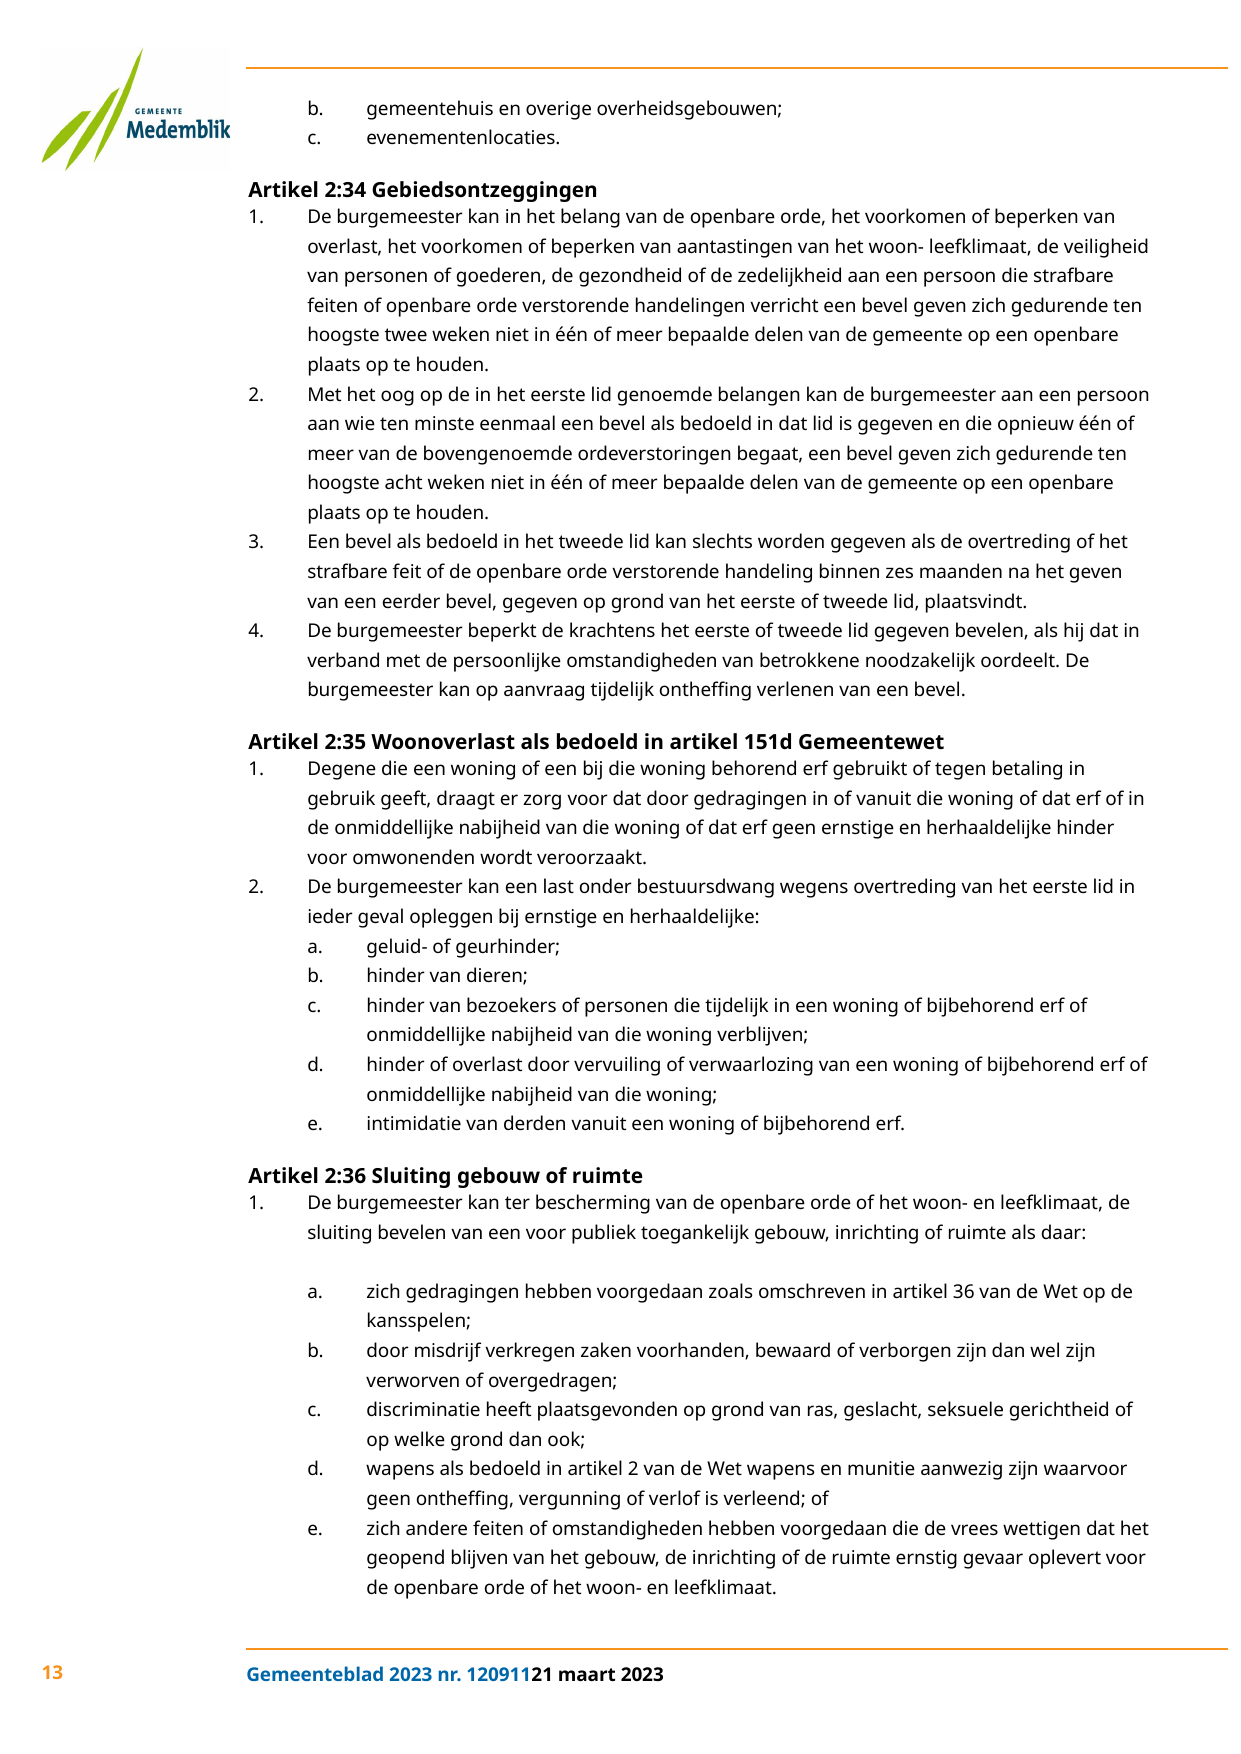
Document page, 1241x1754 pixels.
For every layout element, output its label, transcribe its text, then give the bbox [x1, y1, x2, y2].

list evenementenlocaties. [307, 124, 1152, 150]
list zich gedragingen hebben voorgedaan zoals omschreven in artikel 36 van de Wet op de kansspelen; [307, 1278, 1152, 1333]
text Artikel 2:35 Woonoverlast als bedoeld in artikel 151d Gemeentewet [248, 727, 1152, 755]
picture [41, 47, 231, 172]
text Artikel 2:36 Sluiting gebouw of ruimte [248, 1161, 1152, 1189]
list De burgemeester kan ter bescherming van de openbare orde of het woon- en leefklimaat, de sluiting bevelen van een voor publiek toegankelijk gebouw, inrichting of ruimte als daar: [248, 1189, 1152, 1244]
list door misdrijf verkregen zaken voorhanden, bewaard of verborgen zijn dan wel zijn verworven of overgedragen; [307, 1337, 1152, 1392]
list hinder of overlast door vervuiling of verwaarlozing van een woning of bijbehorend erf of onmiddellijke nabijheid van die woning; [307, 1051, 1152, 1107]
list discriminatie heeft plaatsgevonden op grond van ras, geslacht, seksuele gerichtheid of op welke grond dan ook; [307, 1396, 1152, 1452]
list De burgemeester kan in het belang van de openbare orde, het voorkomen of beperken van overlast, het voorkomen of beperken van aantastingen van het woon- leefklimaat, de veiligheid van personen of goederen, de gezondheid of de zedelijkheid aan een persoon die strafbare feiten of openbare orde verstorende handelingen verricht een bevel geven zich gedurende ten hoogste twee weken niet in één of meer bepaalde delen van de gemeente op een openbare plaats op te houden. [248, 203, 1152, 377]
list Een bevel als bedoeld in het tweede lid kan slechts worden gegeven als de overtreding of het strafbare feit of de openbare orde verstorende handeling binnen zes maanden na het geven van een eerder bevel, gegeven op grond van het eerste of tweede lid, plaatsvindt. [248, 529, 1152, 613]
text Artikel 2:34 Gebiedsontzeggingen [248, 175, 1152, 203]
list gemeentehuis en overige overheidsgebouwen; [307, 95, 1152, 121]
list hinder van bezoekers of personen die tijdelijk in een woning of bijbehorend erf of onmiddellijke nabijheid van die woning verblijven; [307, 992, 1152, 1047]
list De burgemeester kan een last onder bestuursdwang wegens overtreding van het eerste lid in ieder geval opleggen bij ernstige en herhaaldelijke: [248, 874, 1152, 929]
list Degene die een woning of een bij die woning behorend erf gebruikt of tegen betaling in gebruik geeft, draagt er zorg voor dat door gedragingen in of vanuit die woning of dat erf of in de onmiddellijke nabijheid van die woning of dat erf geen ernstige en herhaaldelijke hinder voor omwonenden wordt veroorzaakt. [248, 755, 1152, 870]
list zich andere feiten of omstandigheden hebben voorgedaan die de vrees wettigen dat het geopend blijven van het gebouw, de inrichting of de ruimte ernstig gevaar oplevert voor de openbare orde of het woon- en leefklimaat. [307, 1515, 1152, 1599]
list De burgemeester beperkt de krachtens het eerste of tweede lid gegeven bevelen, als hij dat in verband met de persoonlijke omstandigheden van betrokkene noodzakelijk oordeelt. De burgemeester kan op aanvraag tijdelijk ontheffing verlenen van een bevel. [248, 617, 1152, 702]
list Met het oog op de in het eerste lid genoemde belangen kan de burgemeester aan een persoon aan wie ten minste eenmaal een bevel als bedoeld in dat lid is gegeven en die opnieuw één of meer van de bovengenoemde ordeverstoringen begaat, een bevel geven zich gedurende ten hoogste acht weken niet in één of meer bepaalde delen van de gemeente op een openbare plaats op te houden. [248, 381, 1152, 525]
list hinder van dieren; [307, 962, 1152, 988]
list geluid- of geurhinder; [307, 933, 1152, 959]
list intimidatie van derden vanuit een woning of bijbehorend erf. [307, 1110, 1152, 1136]
list wapens als bedoeld in artikel 2 van de Wet wapens en munitie aanwezig zijn waarvoor geen ontheffing, vergunning of verlof is verleend; of [307, 1456, 1152, 1511]
